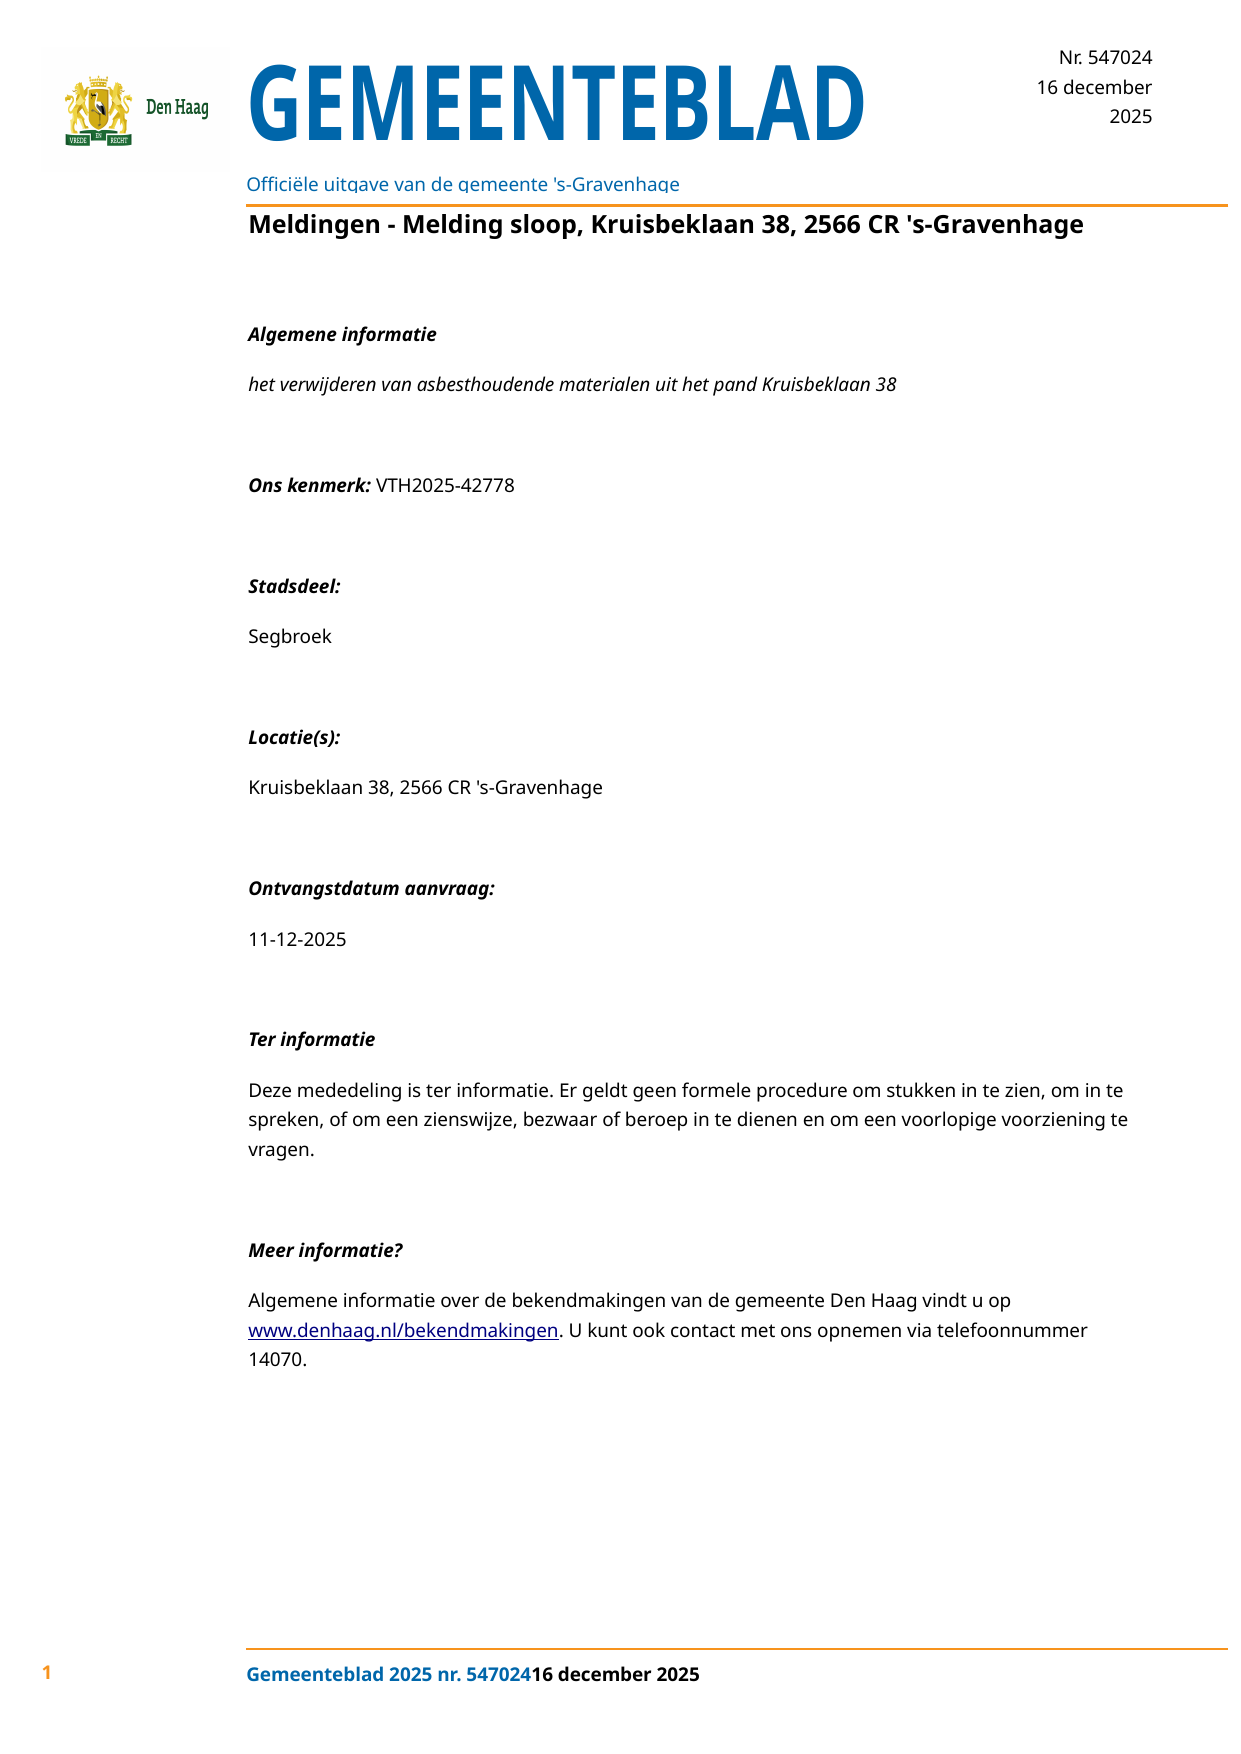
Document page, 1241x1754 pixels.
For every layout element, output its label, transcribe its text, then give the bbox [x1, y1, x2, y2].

text Meldingen - Melding sloop, Kruisbeklaan 38, 2566 CR 's-Gravenhage [248, 207, 1152, 241]
text 11-12-2025 [248, 926, 1152, 951]
text Ons kenmerk: VTH2025-42778 [248, 472, 1152, 498]
picture [41, 47, 231, 172]
text het verwijderen van asbesthoudende materialen uit het pand Kruisbeklaan 38 [248, 371, 1152, 397]
text Ter informatie [248, 1027, 1152, 1052]
text Ontvangstdatum aanvraag: [248, 875, 1152, 901]
text Segbroek [248, 623, 1152, 649]
text Locatie(s): [248, 724, 1152, 750]
text Stadsdeel: [248, 573, 1152, 598]
text Algemene informatie over de bekendmakingen van de gemeente Den Haag vindt u op www.denhaag.nl/bekendmakingen. U kunt ook contact met ons opnemen via telefoonnummer 14070. [248, 1287, 1152, 1372]
text Kruisbeklaan 38, 2566 CR 's-Gravenhage [248, 774, 1152, 800]
text Algemene informatie [248, 321, 1152, 346]
text Meer informatie? [248, 1237, 1152, 1263]
text Deze mededeling is ter informatie. Er geldt geen formele procedure om stukken in te zien, om in te spreken, of om een zienswijze, bezwaar of beroep in te dienen en om een voorlopige voorziening te vragen. [248, 1077, 1152, 1162]
